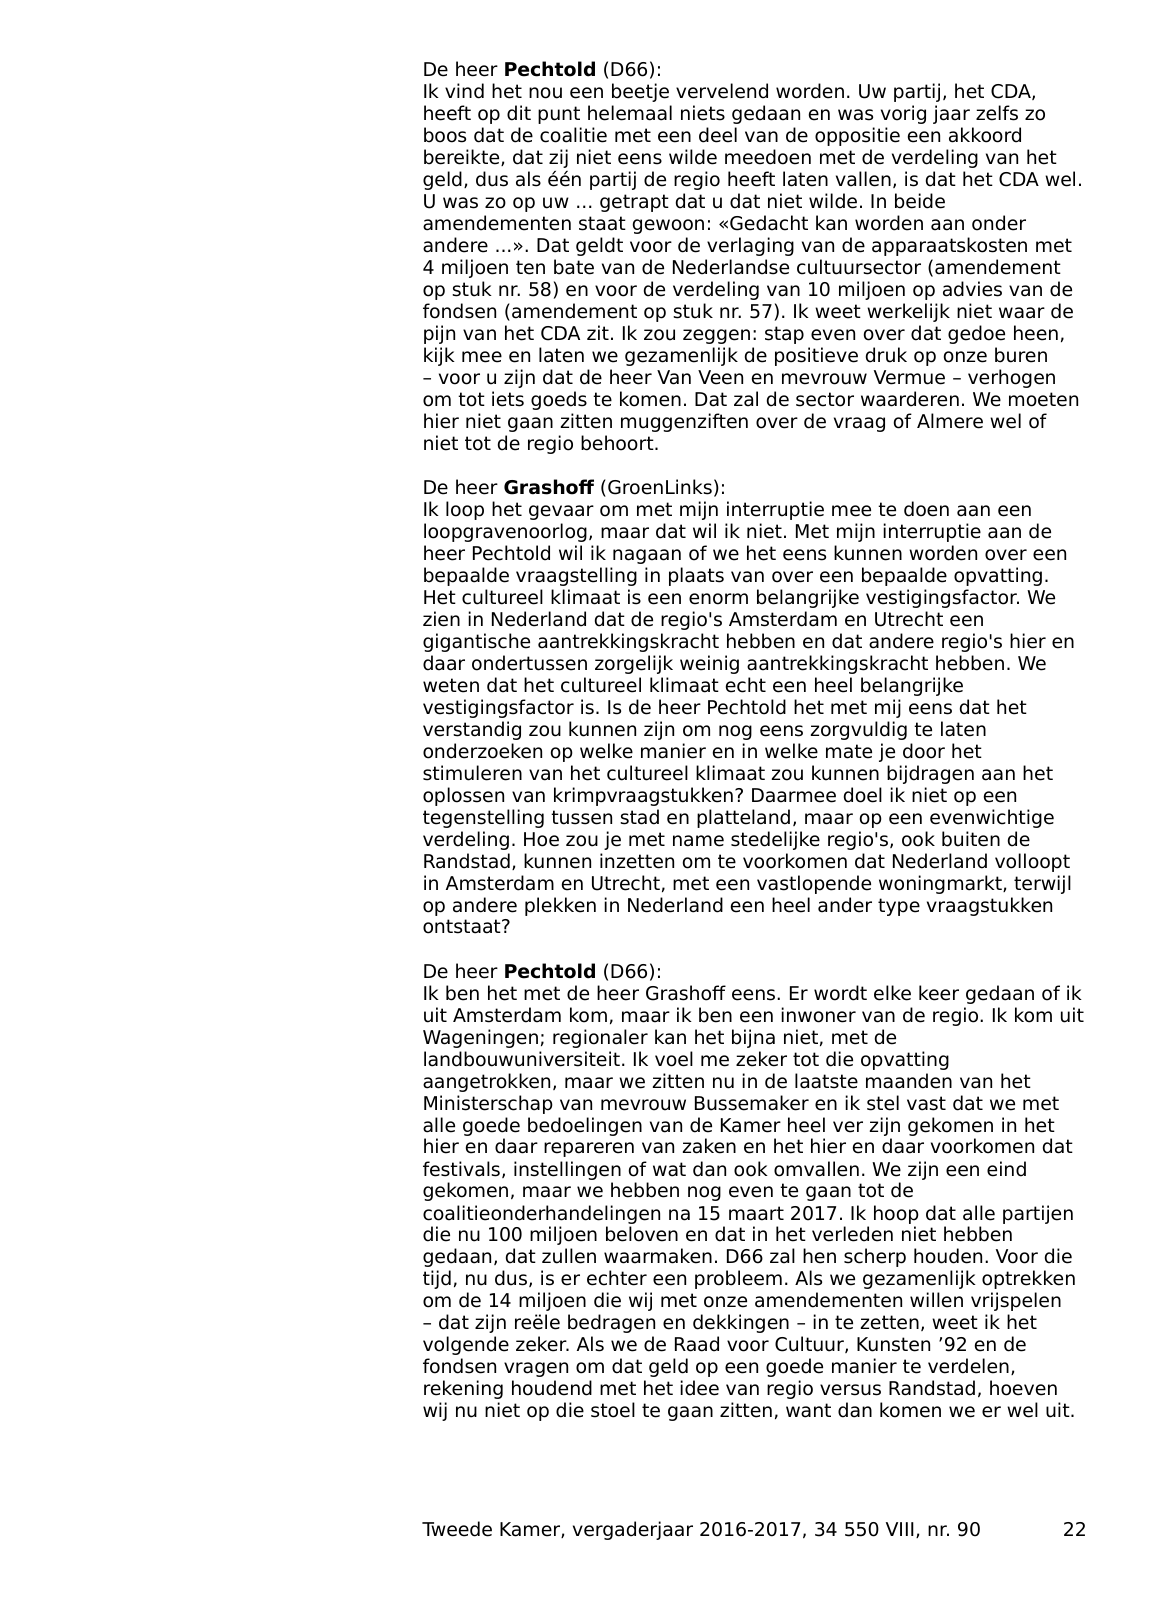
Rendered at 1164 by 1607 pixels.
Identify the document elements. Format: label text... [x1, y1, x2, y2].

text Ik vind het nou een beetje vervelend worden. Uw partij, het CDA, heeft op dit punt helemaal niets gedaan en was vorig jaar zelfs zo boos dat de coalitie met een deel van de oppositie een akkoord bereikte, dat zij niet eens wilde meedoen met de verdeling van het geld, dus als één partij de regio heeft laten vallen, is dat het CDA wel. U was zo op uw ... getrapt dat u dat niet wilde. In beide amendementen staat gewoon: «Gedacht kan worden aan onder andere ...». Dat geldt voor de verlaging van de apparaatskosten met 4 miljoen ten bate van de Nederlandse cultuursector (amendement op stuk nr. 58) en voor de verdeling van 10 miljoen op advies van de fondsen (amendement op stuk nr. 57). Ik weet werkelijk niet waar de pijn van het CDA zit. Ik zou zeggen: stap even over dat gedoe heen, kijk mee en laten we gezamenlijk de positieve druk op onze buren – voor u zijn dat de heer Van Veen en mevrouw Vermue – verhogen om tot iets goeds te komen. Dat zal de sector waarderen. We moeten hier niet gaan zitten muggenziften over de vraag of Almere wel of niet tot de regio behoort. [422, 81, 1087, 455]
text Ik loop het gevaar om met mijn interruptie mee te doen aan een loopgravenoorlog, maar dat wil ik niet. Met mijn interruptie aan de heer Pechtold wil ik nagaan of we het eens kunnen worden over een bepaalde vraagstelling in plaats van over een bepaalde opvatting. Het cultureel klimaat is een enorm belangrijke vestigingsfactor. We zien in Nederland dat de regio's Amsterdam en Utrecht een gigantische aantrekkingskracht hebben en dat andere regio's hier en daar ondertussen zorgelijk weinig aantrekkingskracht hebben. We weten dat het cultureel klimaat echt een heel belangrijke vestigingsfactor is. Is de heer Pechtold het met mij eens dat het verstandig zou kunnen zijn om nog eens zorgvuldig te laten onderzoeken op welke manier en in welke mate je door het stimuleren van het cultureel klimaat zou kunnen bijdragen aan het oplossen van krimpvraagstukken? Daarmee doel ik niet op een tegenstelling tussen stad en platteland, maar op een evenwichtige verdeling. Hoe zou je met name stedelijke regio's, ook buiten de Randstad, kunnen inzetten om te voorkomen dat Nederland volloopt in Amsterdam en Utrecht, met een vastlopende woningmarkt, terwijl op andere plekken in Nederland een heel ander type vraagstukken ontstaat? [422, 499, 1087, 938]
text De heer Grashoff (GroenLinks): [422, 477, 1087, 499]
text Ik ben het met de heer Grashoff eens. Er wordt elke keer gedaan of ik uit Amsterdam kom, maar ik ben een inwoner van de regio. Ik kom uit Wageningen; regionaler kan het bijna niet, met de landbouwuniversiteit. Ik voel me zeker tot die opvatting aangetrokken, maar we zitten nu in de laatste maanden van het Ministerschap van mevrouw Bussemaker en ik stel vast dat we met alle goede bedoelingen van de Kamer heel ver zijn gekomen in het hier en daar repareren van zaken en het hier en daar voorkomen dat festivals, instellingen of wat dan ook omvallen. We zijn een eind gekomen, maar we hebben nog even te gaan tot de coalitieonderhandelingen na 15 maart 2017. Ik hoop dat alle partijen die nu 100 miljoen beloven en dat in het verleden niet hebben gedaan, dat zullen waarmaken. D66 zal hen scherp houden. Voor die tijd, nu dus, is er echter een probleem. Als we gezamenlijk optrekken om de 14 miljoen die wij met onze amendementen willen vrijspelen – dat zijn reële bedragen en dekkingen – in te zetten, weet ik het volgende zeker. Als we de Raad voor Cultuur, Kunsten ’92 en de fondsen vragen om dat geld op een goede manier te verdelen, rekening houdend met het idee van regio versus Randstad, hoeven wij nu niet op die stoel te gaan zitten, want dan komen we er wel uit. [422, 983, 1087, 1422]
text De heer Pechtold (D66): [422, 961, 1087, 983]
text De heer Pechtold (D66): [422, 59, 1087, 81]
